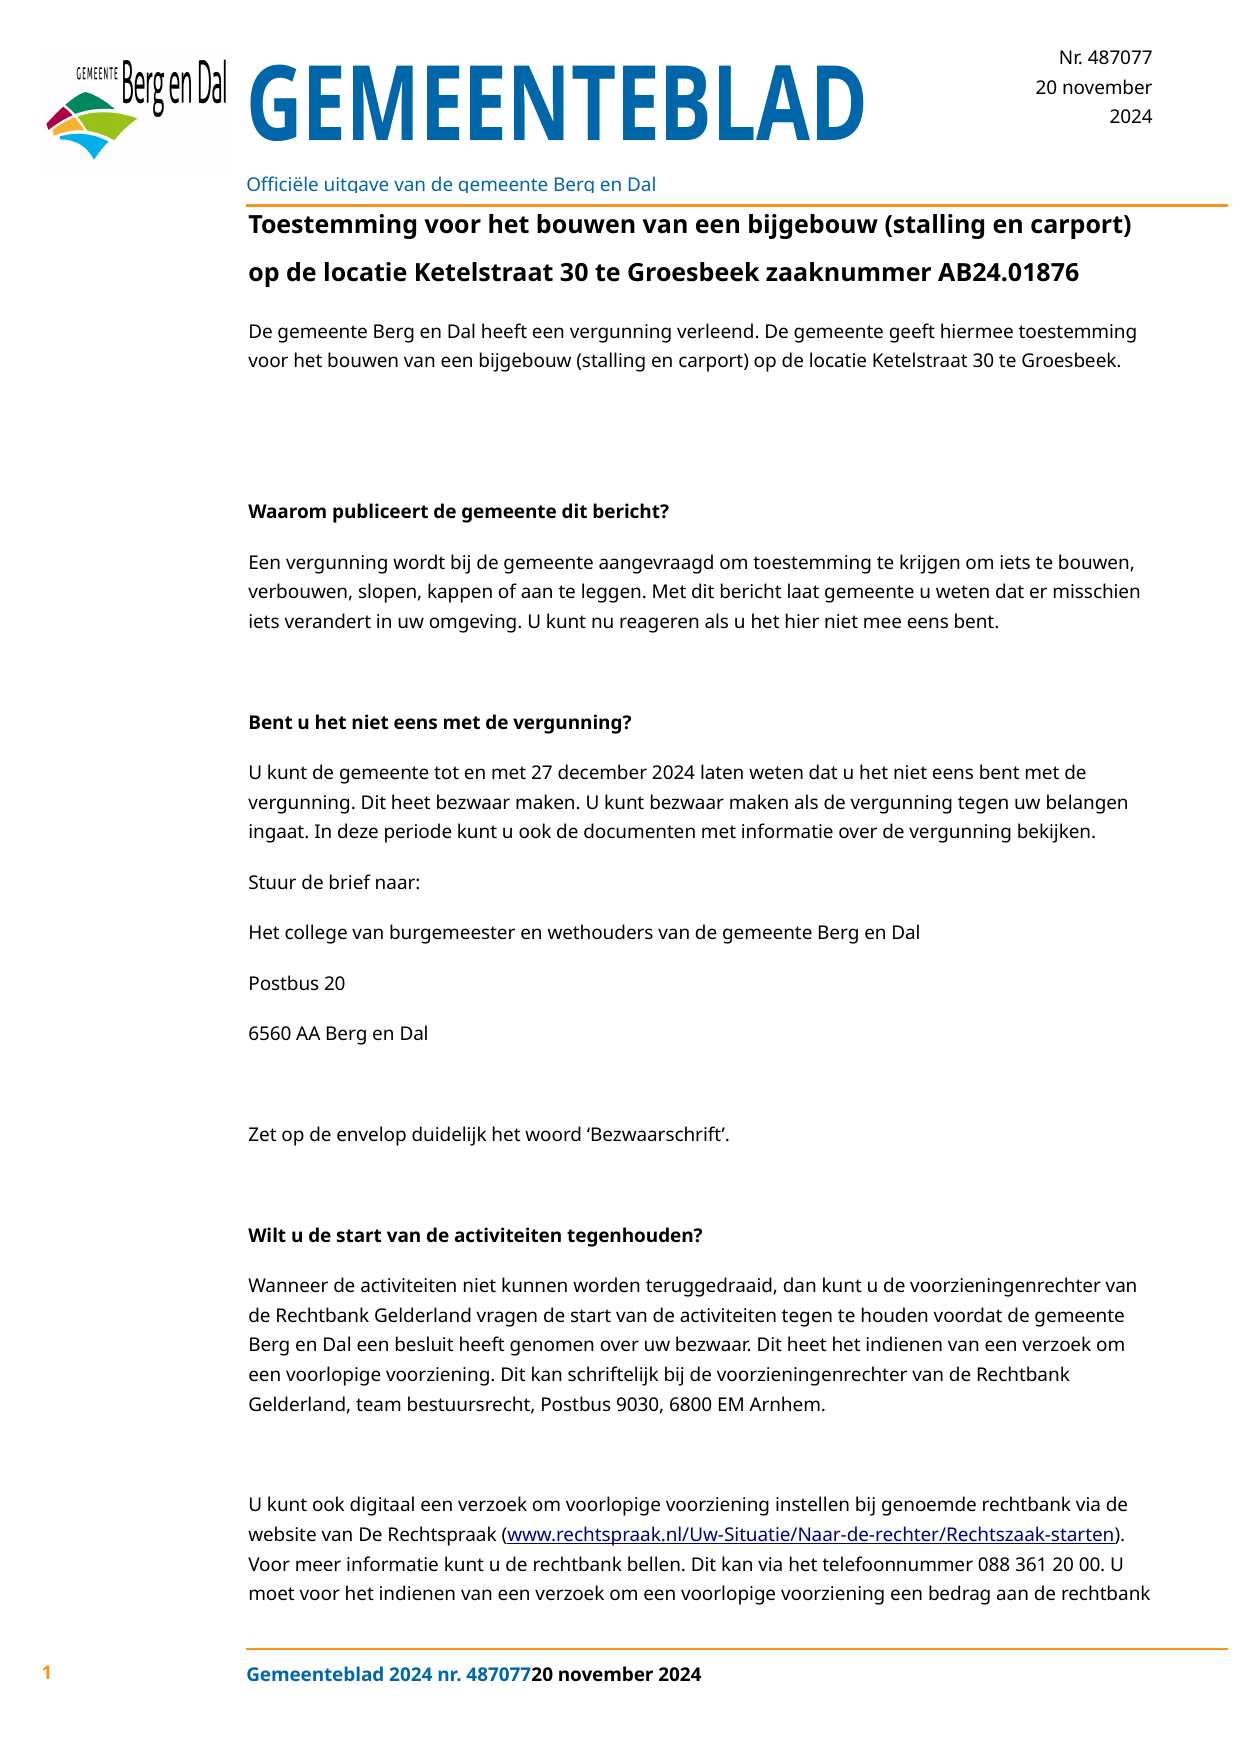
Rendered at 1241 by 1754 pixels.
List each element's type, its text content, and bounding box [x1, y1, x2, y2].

picture [41, 47, 231, 172]
text U kunt ook digitaal een verzoek om voorlopige voorziening instellen bij genoemde rechtbank via de website van De Rechtspraak (www.rechtspraak.nl/Uw-Situatie/Naar-de-rechter/Rechtszaak-starten). Voor meer informatie kunt u de rechtbank bellen. Dit kan via het telefoonnummer 088 361 20 00. U moet voor het indienen van een verzoek om een voorlopige voorziening een bedrag aan de rechtbank [248, 1492, 1152, 1606]
text U kunt de gemeente tot en met 27 december 2024 laten weten dat u het niet eens bent met de vergunning. Dit heet bezwaar maken. U kunt bezwaar maken als de vergunning tegen uw belangen ingaat. In deze periode kunt u ook de documenten met informatie over de vergunning bekijken. [248, 759, 1152, 844]
text Toestemming voor het bouwen van een bijgebouw (stalling en carport) op de locatie Ketelstraat 30 te Groesbeek zaaknummer AB24.01876 [248, 207, 1152, 288]
text Wilt u de start van de activiteiten tegenhouden? [248, 1222, 1152, 1248]
text Waarom publiceert de gemeente dit bericht? [248, 499, 1152, 524]
text Stuur de brief naar: [248, 869, 1152, 895]
text Wanneer de activiteiten niet kunnen worden teruggedraaid, dan kunt u de voorzieningenrechter van de Rechtbank Gelderland vragen de start van de activiteiten tegen te houden voordat de gemeente Berg en Dal een besluit heeft genomen over uw bezwaar. Dit heet het indienen van een verzoek om een voorlopige voorziening. Dit kan schriftelijk bij de voorzieningenrechter van de Rechtbank Gelderland, team bestuursrecht, Postbus 9030, 6800 EM Arnhem. [248, 1272, 1152, 1417]
text 6560 AA Berg en Dal [248, 1020, 1152, 1046]
text Een vergunning wordt bij de gemeente aangevraagd om toestemming te krijgen om iets te bouwen, verbouwen, slopen, kappen of aan te leggen. Met dit bericht laat gemeente u weten dat er misschien iets verandert in uw omgeving. U kunt nu reageren als u het hier niet mee eens bent. [248, 549, 1152, 634]
text Bent u het niet eens met de vergunning? [248, 709, 1152, 735]
text Het college van burgemeester en wethouders van de gemeente Berg en Dal [248, 919, 1152, 945]
text De gemeente Berg en Dal heeft een vergunning verleend. De gemeente geeft hiermee toestemming voor het bouwen van een bijgebouw (stalling en carport) op de locatie Ketelstraat 30 te Groesbeek. [248, 318, 1152, 373]
text Zet op de envelop duidelijk het woord ‘Bezwaarschrift’. [248, 1121, 1152, 1147]
text Postbus 20 [248, 970, 1152, 996]
